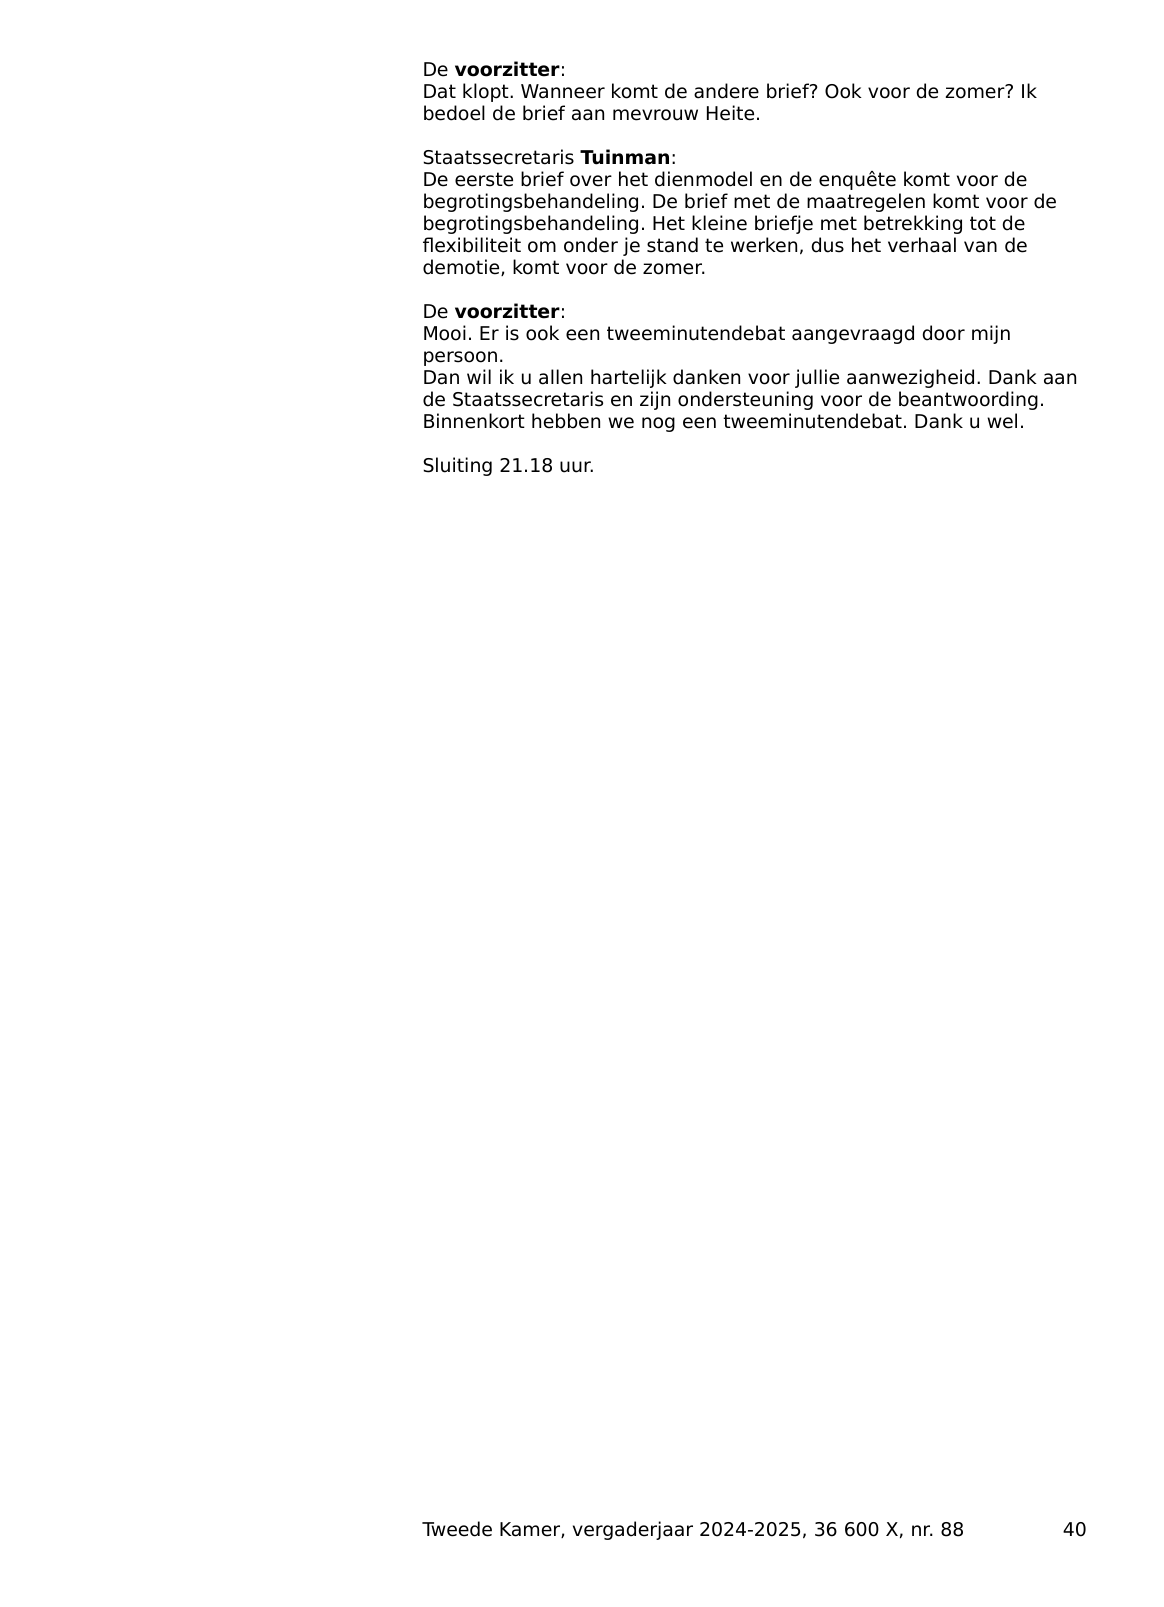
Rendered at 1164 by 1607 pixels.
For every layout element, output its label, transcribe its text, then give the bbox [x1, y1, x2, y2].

text Sluiting 21.18 uur. [422, 455, 1087, 477]
text De eerste brief over het dienmodel en de enquête komt voor de begrotingsbehandeling. De brief met de maatregelen komt voor de begrotingsbehandeling. Het kleine briefje met betrekking tot de flexibiliteit om onder je stand te werken, dus het verhaal van de demotie, komt voor de zomer. [422, 169, 1087, 279]
text Dan wil ik u allen hartelijk danken voor jullie aanwezigheid. Dank aan de Staatssecretaris en zijn ondersteuning voor de beantwoording. Binnenkort hebben we nog een tweeminutendebat. Dank u wel. [422, 367, 1087, 433]
text Mooi. Er is ook een tweeminutendebat aangevraagd door mijn persoon. [422, 323, 1087, 367]
text Dat klopt. Wanneer komt de andere brief? Ook voor de zomer? Ik bedoel de brief aan mevrouw Heite. [422, 81, 1087, 125]
text De voorzitter: [422, 59, 1087, 81]
text Staatssecretaris Tuinman: [422, 147, 1087, 169]
text De voorzitter: [422, 301, 1087, 323]
